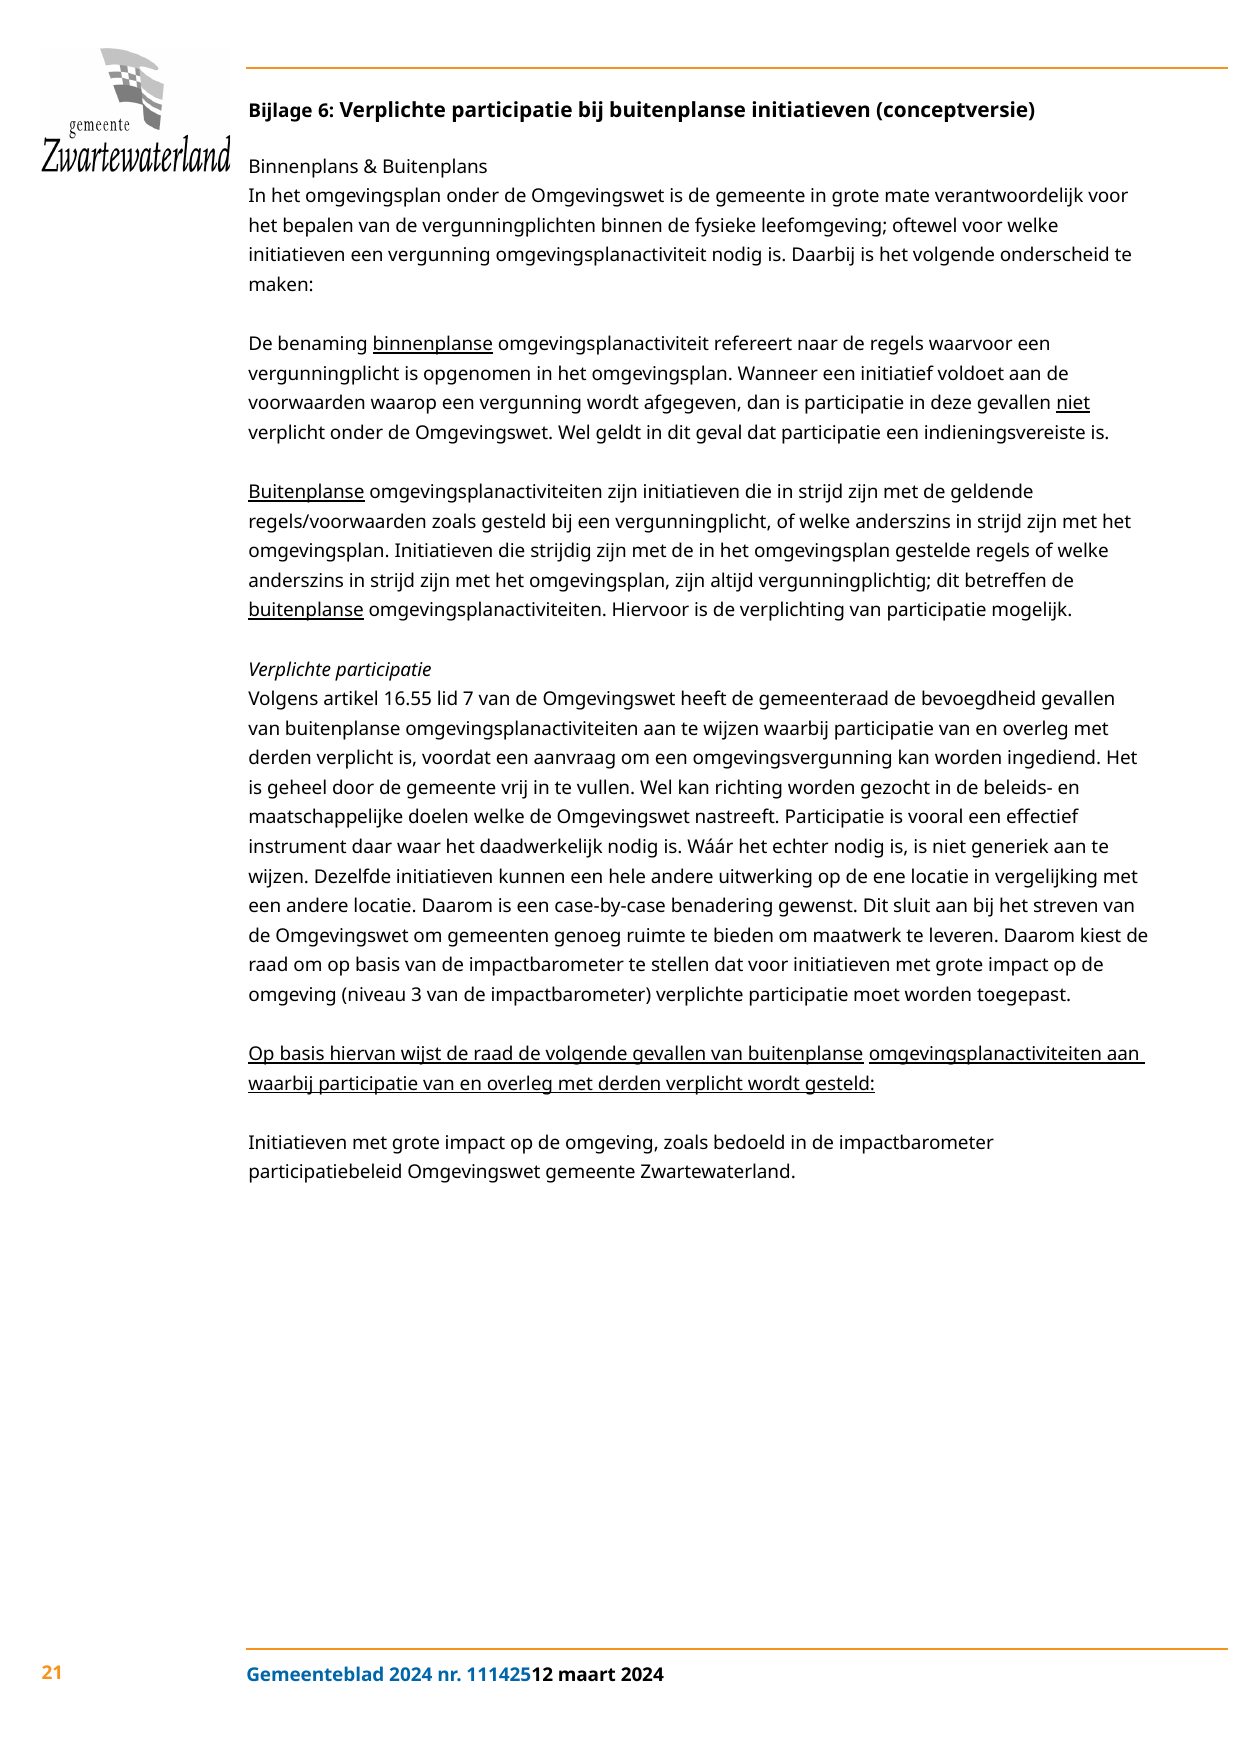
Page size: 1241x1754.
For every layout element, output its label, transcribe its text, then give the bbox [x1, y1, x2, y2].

text Bijlage 6: Verplichte participatie bij buitenplanse initiatieven (conceptversie) [248, 95, 1152, 123]
text Binnenplans & Buitenplans [248, 153, 1152, 179]
text Volgens artikel 16.55 lid 7 van de Omgevingswet heeft de gemeenteraad de bevoegdheid gevallen van buitenplanse omgevingsplanactiviteiten aan te wijzen waarbij participatie van en overleg met derden verplicht is, voordat een aanvraag om een omgevingsvergunning kan worden ingediend. Het is geheel door de gemeente vrij in te vullen. Wel kan richting worden gezocht in de beleids- en maatschappelijke doelen welke de Omgevingswet nastreeft. Participatie is vooral een effectief instrument daar waar het daadwerkelijk nodig is. Wáár het echter nodig is, is niet generiek aan te wijzen. Dezelfde initiatieven kunnen een hele andere uitwerking op de ene locatie in vergelijking met een andere locatie. Daarom is een case-by-case benadering gewenst. Dit sluit aan bij het streven van de Omgevingswet om gemeenten genoeg ruimte te bieden om maatwerk te leveren. Daarom kiest de raad om op basis van de impactbarometer te stellen dat voor initiatieven met grote impact op de omgeving (niveau 3 van de impactbarometer) verplichte participatie moet worden toegepast. [248, 685, 1152, 1007]
text In het omgevingsplan onder de Omgevingswet is de gemeente in grote mate verantwoordelijk voor het bepalen van de vergunningplichten binnen de fysieke leefomgeving; oftewel voor welke initiatieven een vergunning omgevingsplanactiviteit nodig is. Daarbij is het volgende onderscheid te maken: [248, 182, 1152, 297]
text Verplichte participatie [248, 656, 1152, 682]
text Buitenplanse omgevingsplanactiviteiten zijn initiatieven die in strijd zijn met de geldende regels/voorwaarden zoals gesteld bij een vergunningplicht, of welke anderszins in strijd zijn met het omgevingsplan. Initiatieven die strijdig zijn met de in het omgevingsplan gestelde regels of welke anderszins in strijd zijn met het omgevingsplan, zijn altijd vergunningplichtig; dit betreffen de buitenplanse omgevingsplanactiviteiten. Hiervoor is de verplichting van participatie mogelijk. [248, 478, 1152, 622]
text De benaming binnenplanse omgevingsplanactiviteit refereert naar de regels waarvoor een vergunningplicht is opgenomen in het omgevingsplan. Wanneer een initiatief voldoet aan de voorwaarden waarop een vergunning wordt afgegeven, dan is participatie in deze gevallen niet verplicht onder de Omgevingswet. Wel geldt in dit geval dat participatie een indieningsvereiste is. [248, 330, 1152, 445]
text Op basis hiervan wijst de raad de volgende gevallen van buitenplanse omgevingsplanactiviteiten aan waarbij participatie van en overleg met derden verplicht wordt gesteld: [248, 1040, 1152, 1096]
text Initiatieven met grote impact op de omgeving, zoals bedoeld in de impactbarometer participatiebeleid Omgevingswet gemeente Zwartewaterland. [248, 1129, 1152, 1184]
picture [41, 47, 231, 172]
